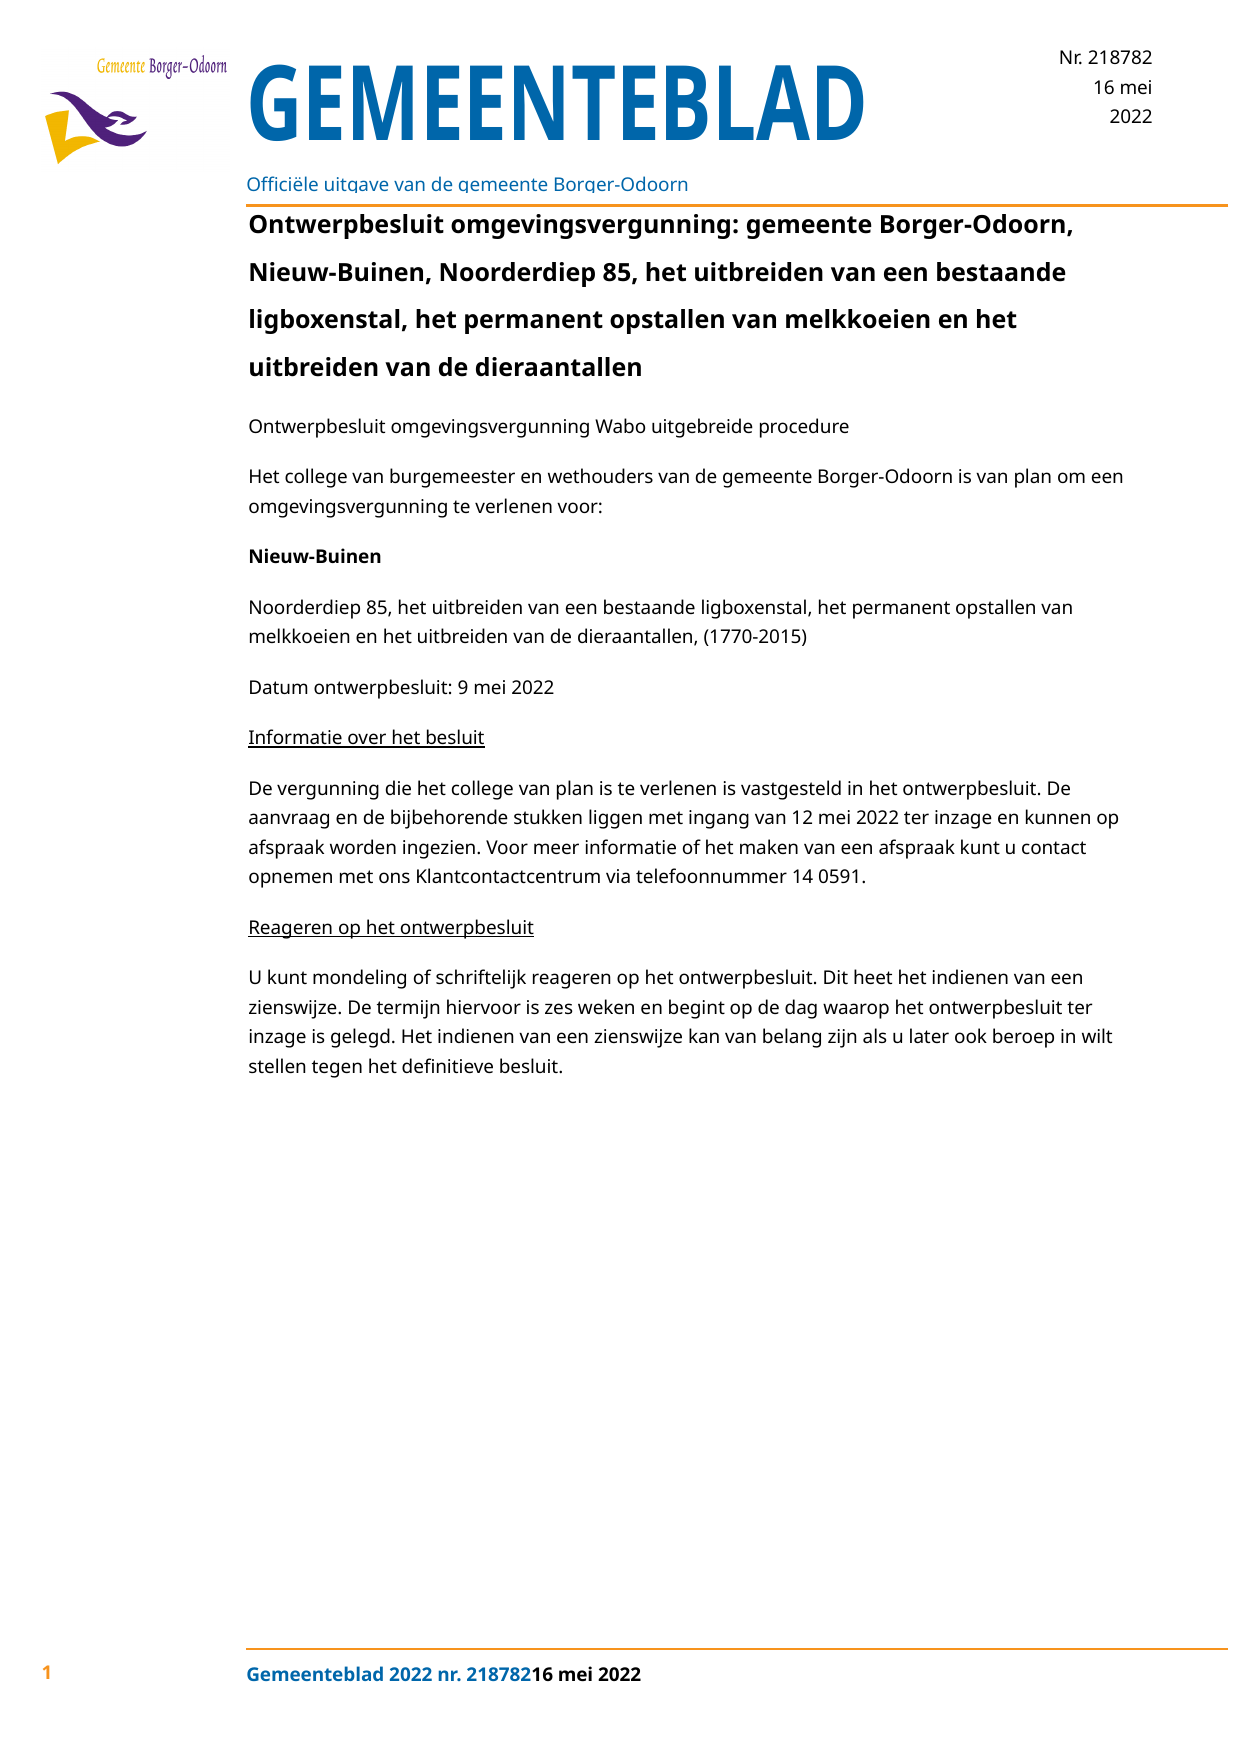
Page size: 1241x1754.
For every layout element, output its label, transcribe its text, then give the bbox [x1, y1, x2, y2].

text Datum ontwerpbesluit: 9 mei 2022 [248, 674, 1152, 700]
text Informatie over het besluit [248, 724, 1152, 750]
text De vergunning die het college van plan is te verlenen is vastgesteld in het ontwerpbesluit. De aanvraag en de bijbehorende stukken liggen met ingang van 12 mei 2022 ter inzage en kunnen op afspraak worden ingezien. Voor meer informatie of het maken van een afspraak kunt u contact opnemen met ons Klantcontactcentrum via telefoonnummer 14 0591. [248, 775, 1152, 889]
text Het college van burgemeester en wethouders van de gemeente Borger-Odoorn is van plan om een omgevingsvergunning te verlenen voor: [248, 463, 1152, 519]
text Noorderdiep 85, het uitbreiden van een bestaande ligboxenstal, het permanent opstallen van melkkoeien en het uitbreiden van de dieraantallen, (1770-2015) [248, 594, 1152, 649]
text Nieuw-Buinen [248, 543, 1152, 569]
text Ontwerpbesluit omgevingsvergunning: gemeente Borger-Odoorn, Nieuw-Buinen, Noorderdiep 85, het uitbreiden van een bestaande ligboxenstal, het permanent opstallen van melkkoeien en het uitbreiden van de dieraantallen [248, 207, 1152, 384]
text Reageren op het ontwerpbesluit [248, 914, 1152, 940]
picture [41, 47, 231, 172]
text U kunt mondeling of schriftelijk reageren op het ontwerpbesluit. Dit heet het indienen van een zienswijze. De termijn hiervoor is zes weken en begint op de dag waarop het ontwerpbesluit ter inzage is gelegd. Het indienen van een zienswijze kan van belang zijn als u later ook beroep in wilt stellen tegen het definitieve besluit. [248, 964, 1152, 1079]
text Ontwerpbesluit omgevingsvergunning Wabo uitgebreide procedure [248, 413, 1152, 439]
